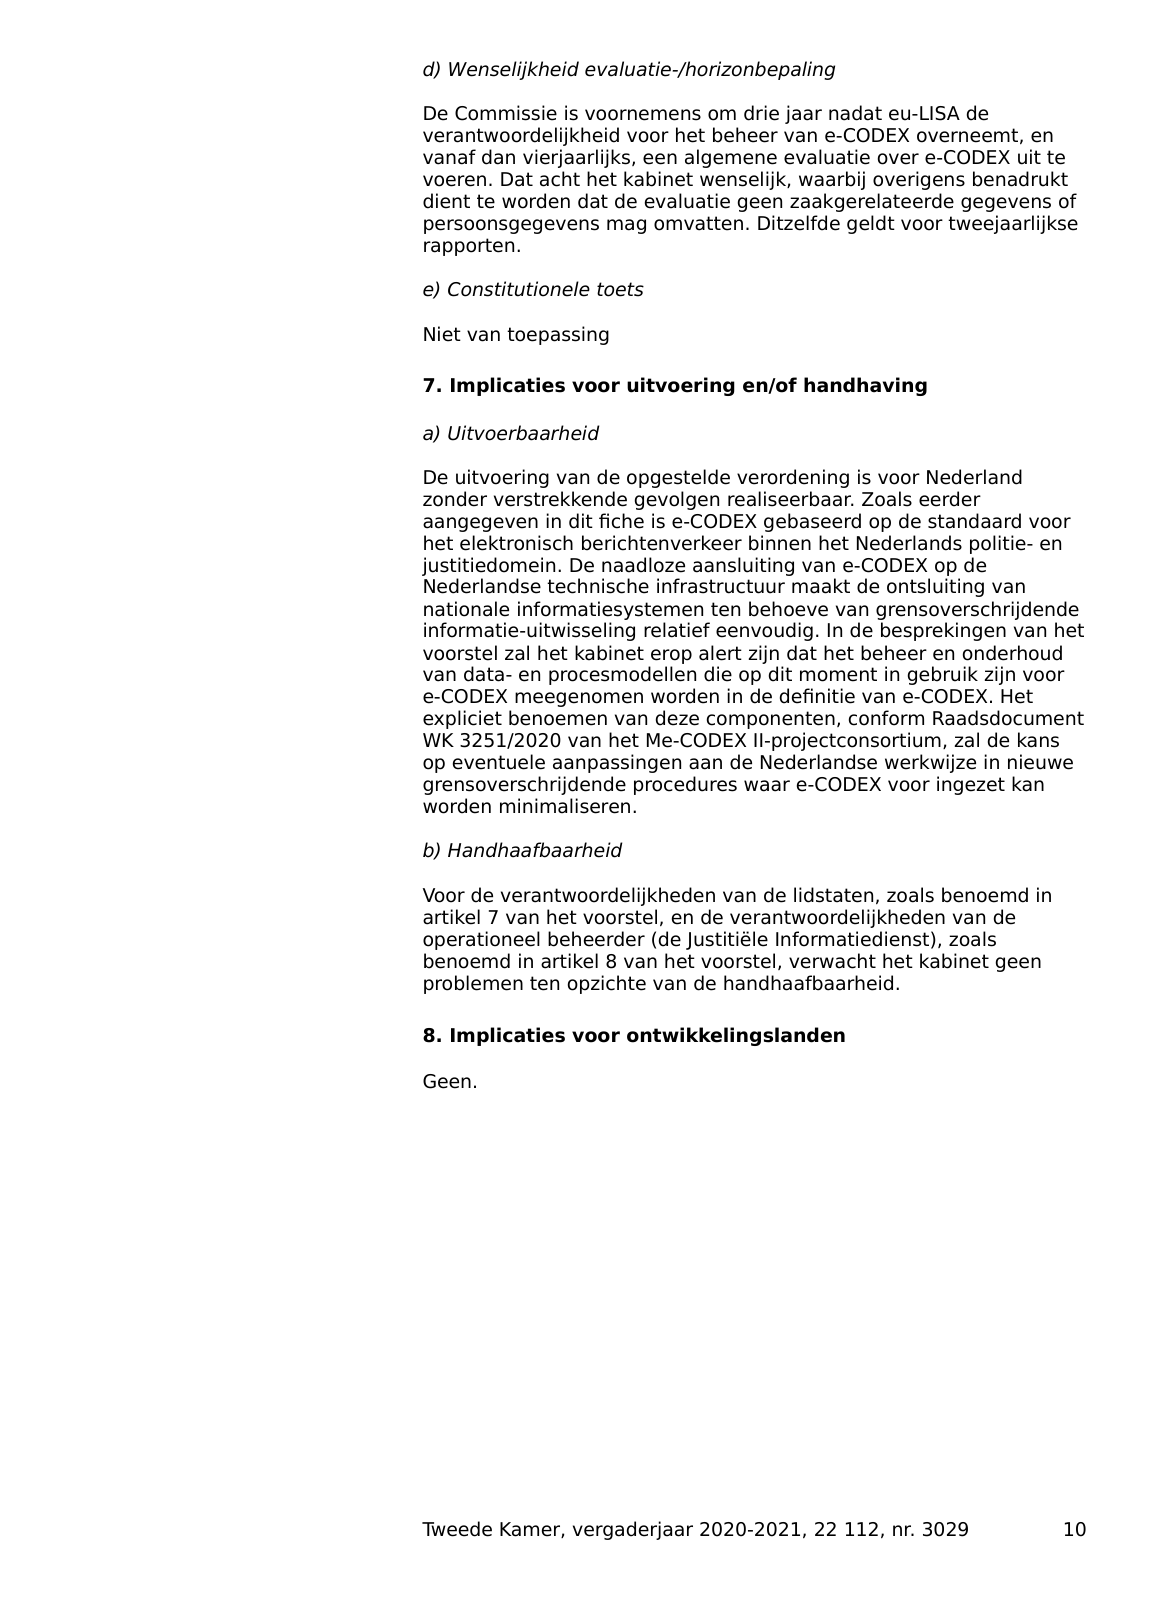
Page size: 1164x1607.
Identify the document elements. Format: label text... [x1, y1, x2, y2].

text De uitvoering van de opgestelde verordening is voor Nederland zonder verstrekkende gevolgen realiseerbaar. Zoals eerder aangegeven in dit fiche is e-CODEX gebaseerd op de standaard voor het elektronisch berichtenverkeer binnen het Nederlands politie- en justitiedomein. De naadloze aansluiting van e-CODEX op de Nederlandse technische infrastructuur maakt de ontsluiting van nationale informatiesystemen ten behoeve van grensoverschrijdende informatie-uitwisseling relatief eenvoudig. In de besprekingen van het voorstel zal het kabinet erop alert zijn dat het beheer en onderhoud van data- en procesmodellen die op dit moment in gebruik zijn voor e-CODEX meegenomen worden in de definitie van e-CODEX. Het expliciet benoemen van deze componenten, conform Raadsdocument WK 3251/2020 van het Me-CODEX II-projectconsortium, zal de kans op eventuele aanpassingen aan de Nederlandse werkwijze in nieuwe grensoverschrijdende procedures waar e-CODEX voor ingezet kan worden minimaliseren. [422, 467, 1087, 818]
subtitle e) Constitutionele toets [422, 279, 1087, 301]
text De Commissie is voornemens om drie jaar nadat eu-LISA de verantwoordelijkheid voor het beheer van e-CODEX overneemt, en vanaf dan vierjaarlijks, een algemene evaluatie over e-CODEX uit te voeren. Dat acht het kabinet wenselijk, waarbij overigens benadrukt dient te worden dat de evaluatie geen zaakgerelateerde gegevens of persoonsgegevens mag omvatten. Ditzelfde geldt voor tweejaarlijkse rapporten. [422, 103, 1087, 257]
subtitle a) Uitvoerbaarheid [422, 422, 1087, 444]
subtitle 8. Implicaties voor ontwikkelingslanden [422, 1024, 1087, 1046]
text Niet van toepassing [422, 323, 1087, 345]
subtitle d) Wenselijkheid evaluatie-/horizonbepaling [422, 59, 1087, 81]
subtitle b) Handhaafbaarheid [422, 840, 1087, 862]
text Geen. [422, 1071, 1087, 1093]
subtitle 7. Implicaties voor uitvoering en/of handhaving [422, 375, 1087, 397]
text Voor de verantwoordelijkheden van de lidstaten, zoals benoemd in artikel 7 van het voorstel, en de verantwoordelijkheden van de operationeel beheerder (de Justitiële Informatiedienst), zoals benoemd in artikel 8 van het voorstel, verwacht het kabinet geen problemen ten opzichte van de handhaafbaarheid. [422, 884, 1087, 994]
